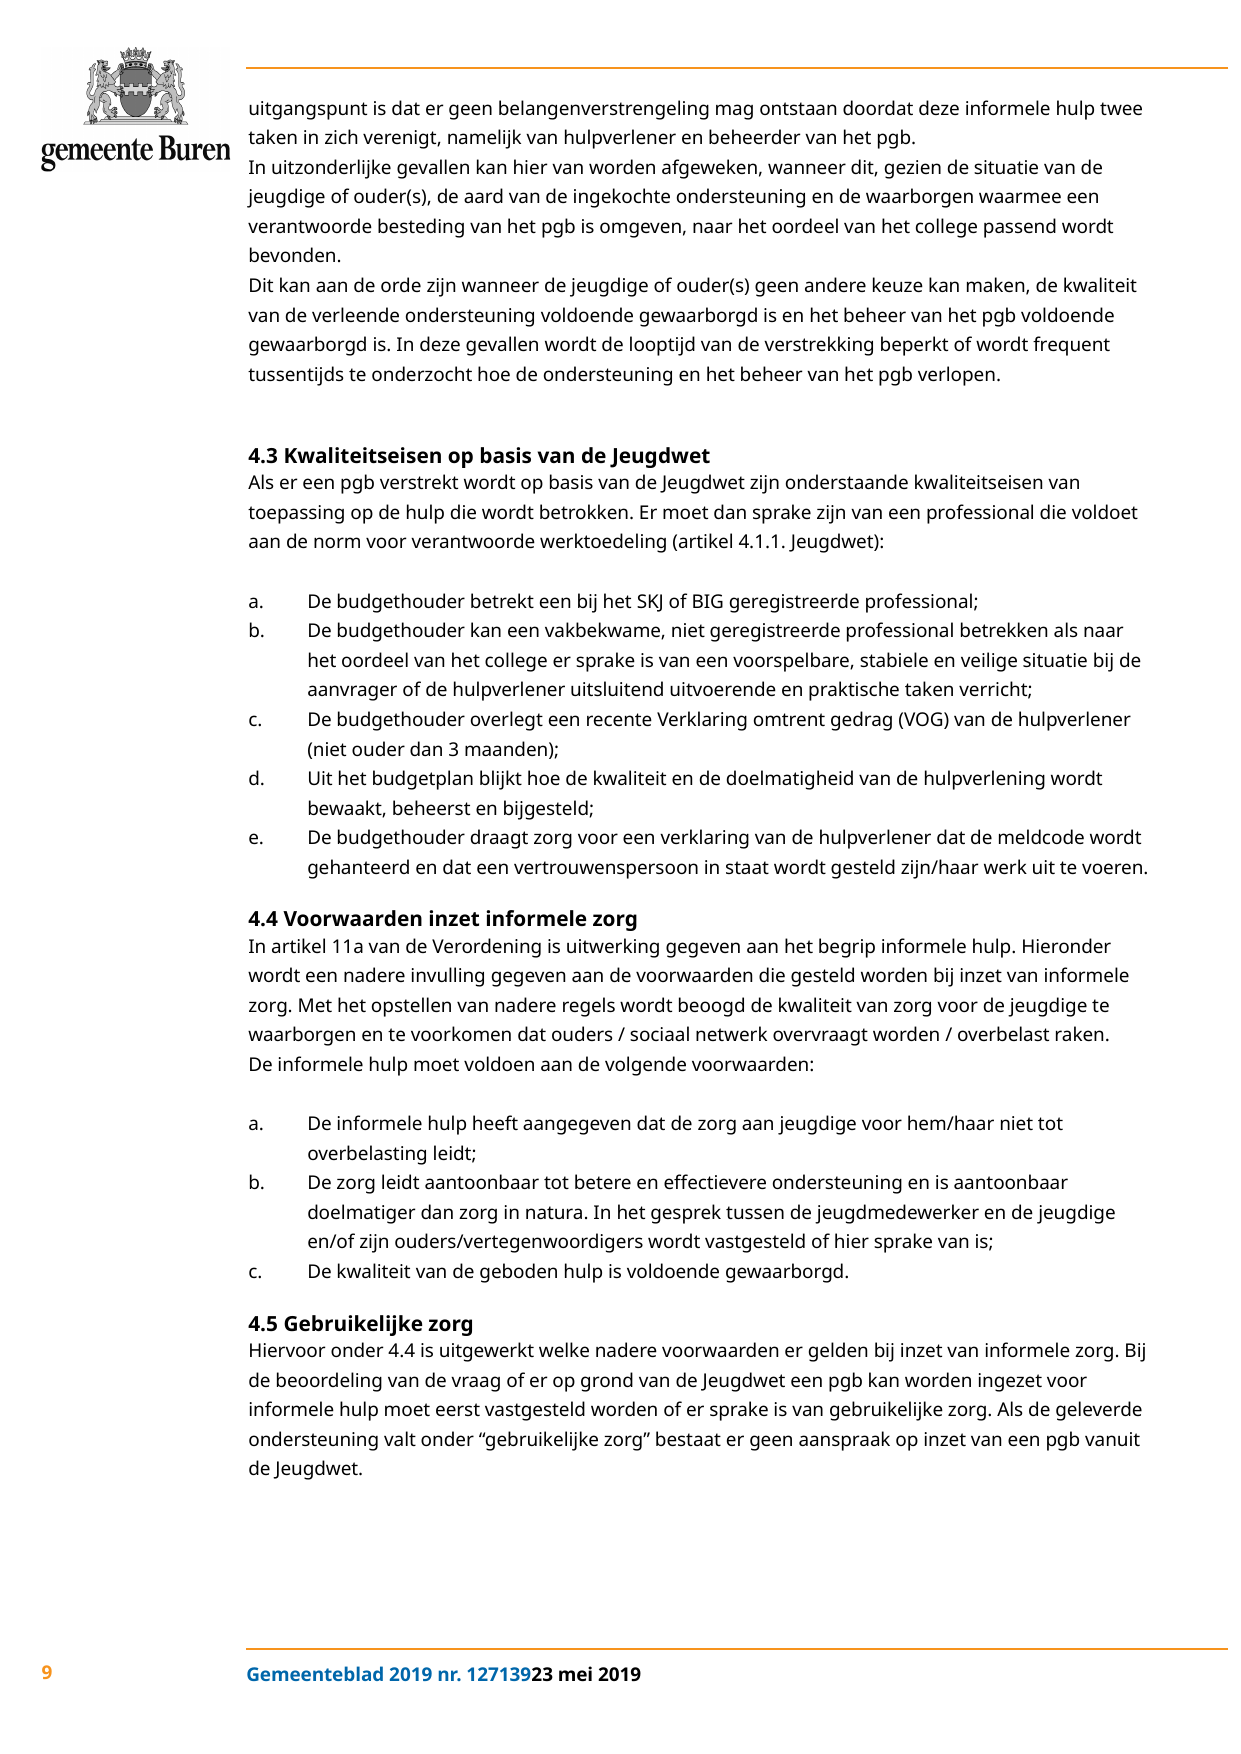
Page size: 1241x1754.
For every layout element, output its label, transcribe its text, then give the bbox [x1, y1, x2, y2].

text In artikel 11a van de Verordening is uitwerking gegeven aan het begrip informele hulp. Hieronder wordt een nadere invulling gegeven aan de voorwaarden die gesteld worden bij inzet van informele zorg. Met het opstellen van nadere regels wordt beoogd de kwaliteit van zorg voor de jeugdige te waarborgen en te voorkomen dat ouders / sociaal netwerk overvraagt worden / overbelast raken. [248, 933, 1152, 1047]
text Hiervoor onder 4.4 is uitgewerkt welke nadere voorwaarden er gelden bij inzet van informele zorg. Bij de beoordeling van de vraag of er op grond van de Jeugdwet een pgb kan worden ingezet voor informele hulp moet eerst vastgesteld worden of er sprake is van gebruikelijke zorg. Als de geleverde ondersteuning valt onder “gebruikelijke zorg” bestaat er geen aanspraak op inzet van een pgb vanuit de Jeugdwet. [248, 1337, 1152, 1481]
list Uit het budgetplan blijkt hoe de kwaliteit en de doelmatigheid van de hulpverlening wordt bewaakt, beheerst en bijgesteld; [248, 765, 1152, 821]
picture [41, 47, 231, 172]
text uitgangspunt is dat er geen belangenverstrengeling mag ontstaan doordat deze informele hulp twee taken in zich verenigt, namelijk van hulpverlener en beheerder van het pgb. [248, 95, 1152, 150]
list De kwaliteit van de geboden hulp is voldoende gewaarborgd. [248, 1258, 1152, 1284]
text 4.5 Gebruikelijke zorg [248, 1309, 1152, 1337]
text 4.4 Voorwaarden inzet informele zorg [248, 904, 1152, 933]
text Als er een pgb verstrekt wordt op basis van de Jeugdwet zijn onderstaande kwaliteitseisen van toepassing op de hulp die wordt betrokken. Er moet dan sprake zijn van een professional die voldoet aan de norm voor verantwoorde werktoedeling (artikel 4.1.1. Jeugdwet): [248, 469, 1152, 554]
list De zorg leidt aantoonbaar tot betere en effectievere ondersteuning en is aantoonbaar doelmatiger dan zorg in natura. In het gesprek tussen de jeugdmedewerker en de jeugdige en/of zijn ouders/vertegenwoordigers wordt vastgesteld of hier sprake van is; [248, 1169, 1152, 1254]
text In uitzonderlijke gevallen kan hier van worden afgeweken, wanneer dit, gezien de situatie van de jeugdige of ouder(s), de aard van de ingekochte ondersteuning en de waarborgen waarmee een verantwoorde besteding van het pgb is omgeven, naar het oordeel van het college passend wordt bevonden. [248, 154, 1152, 268]
list De informele hulp heeft aangegeven dat de zorg aan jeugdige voor hem/haar niet tot overbelasting leidt; [248, 1110, 1152, 1166]
text Dit kan aan de orde zijn wanneer de jeugdige of ouder(s) geen andere keuze kan maken, de kwaliteit van de verleende ondersteuning voldoende gewaarborgd is en het beheer van het pgb voldoende gewaarborgd is. In deze gevallen wordt de looptijd van de verstrekking beperkt of wordt frequent tussentijds te onderzocht hoe de ondersteuning en het beheer van het pgb verlopen. [248, 272, 1152, 387]
list De budgethouder draagt zorg voor een verklaring van de hulpverlener dat de meldcode wordt gehanteerd en dat een vertrouwenspersoon in staat wordt gesteld zijn/haar werk uit te voeren. [248, 824, 1152, 880]
list De budgethouder overlegt een recente Verklaring omtrent gedrag (VOG) van de hulpverlener (niet ouder dan 3 maanden); [248, 706, 1152, 761]
list De budgethouder betrekt een bij het SKJ of BIG geregistreerde professional; [248, 588, 1152, 613]
text De informele hulp moet voldoen aan de volgende voorwaarden: [248, 1051, 1152, 1077]
text 4.3 Kwaliteitseisen op basis van de Jeugdwet [248, 441, 1152, 469]
list De budgethouder kan een vakbekwame, niet geregistreerde professional betrekken als naar het oordeel van het college er sprake is van een voorspelbare, stabiele en veilige situatie bij de aanvrager of de hulpverlener uitsluitend uitvoerende en praktische taken verricht; [248, 617, 1152, 702]
